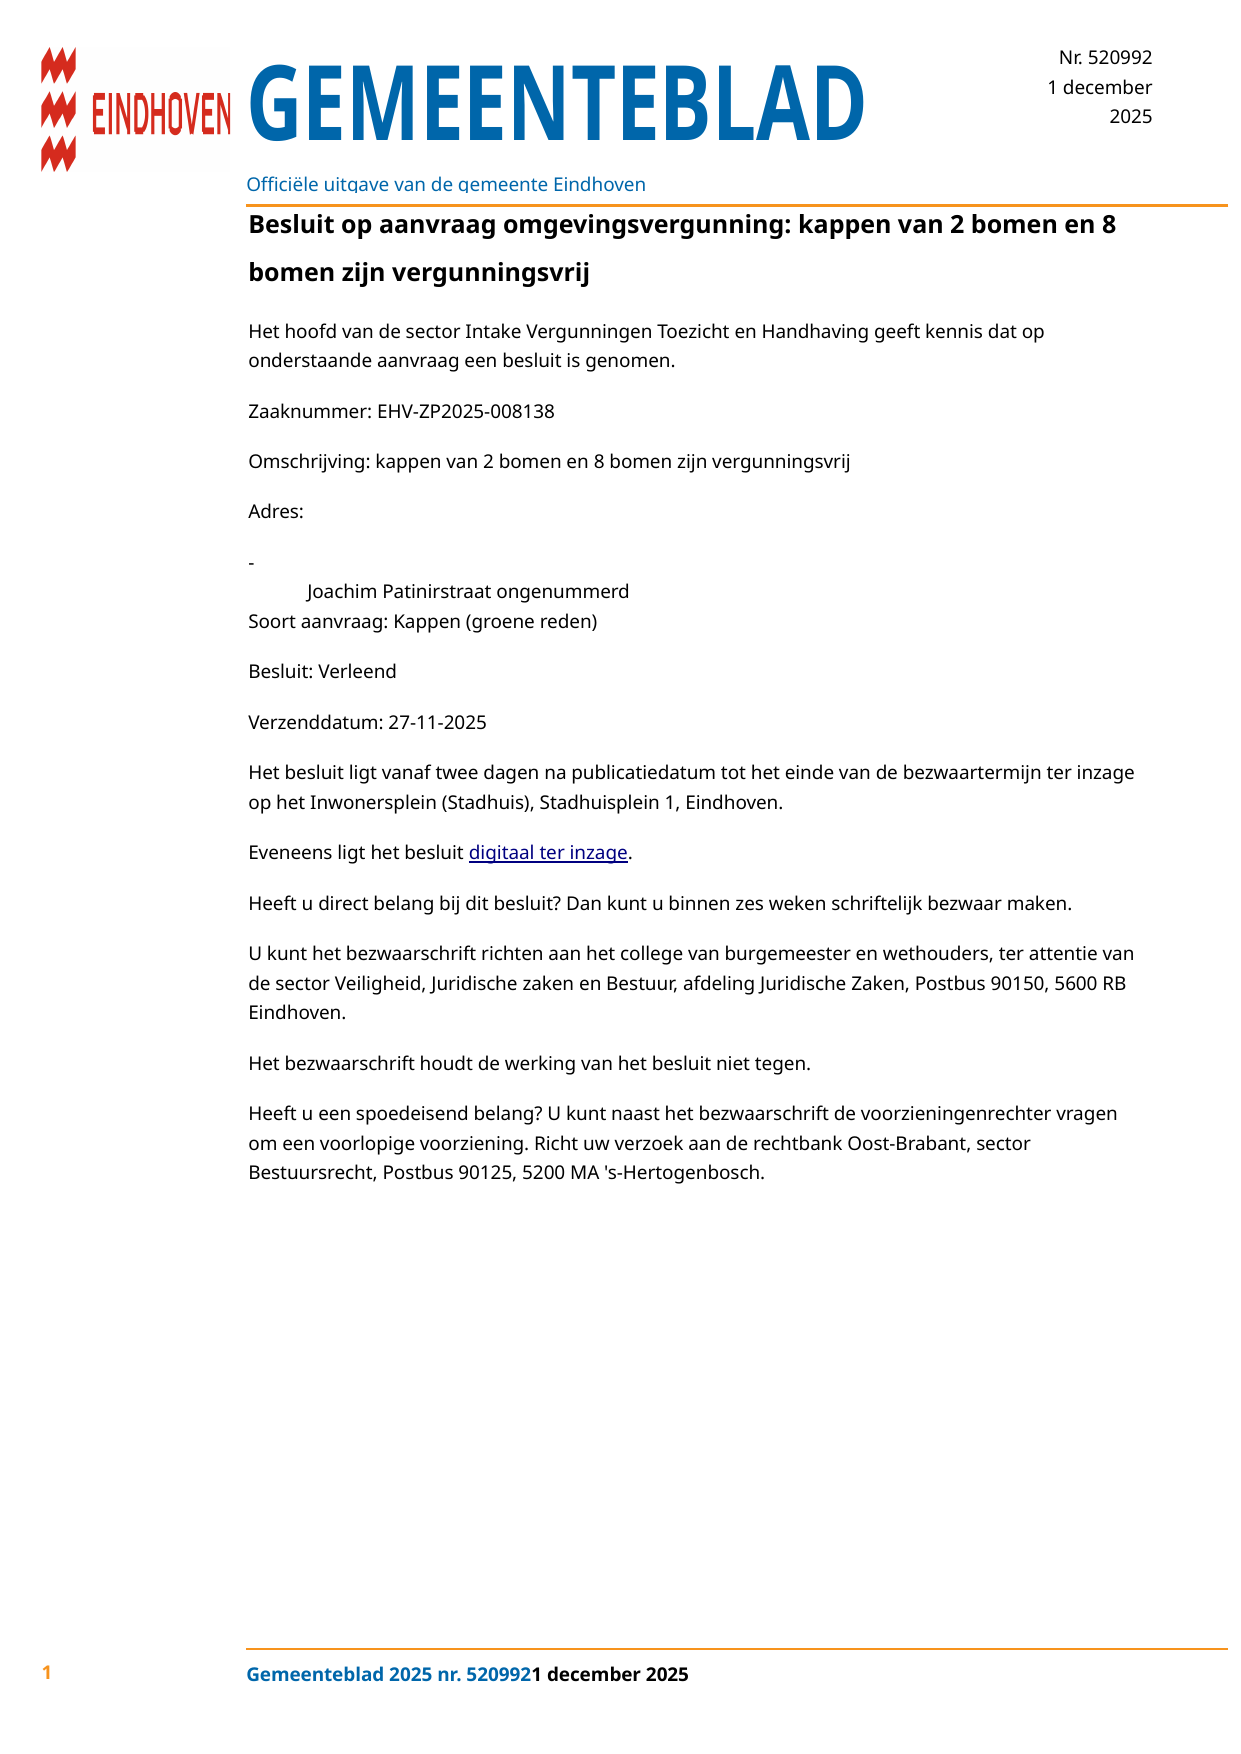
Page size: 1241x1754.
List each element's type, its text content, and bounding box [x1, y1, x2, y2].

list Joachim Patinirstraat ongenummerd [248, 579, 1152, 604]
text Het hoofd van de sector Intake Vergunningen Toezicht en Handhaving geeft kennis dat op onderstaande aanvraag een besluit is genomen. [248, 318, 1152, 373]
text Eveneens ligt het besluit digitaal ter inzage. [248, 839, 1152, 865]
text Het bezwaarschrift houdt de werking van het besluit niet tegen. [248, 1050, 1152, 1076]
text Het besluit ligt vanaf twee dagen na publicatiedatum tot het einde van de bezwaartermijn ter inzage op het Inwonersplein (Stadhuis), Stadhuisplein 1, Eindhoven. [248, 759, 1152, 815]
picture [41, 47, 231, 172]
text U kunt het bezwaarschrift richten aan het college van burgemeester en wethouders, ter attentie van de sector Veiligheid, Juridische zaken en Bestuur, afdeling Juridische Zaken, Postbus 90150, 5600 RB Eindhoven. [248, 940, 1152, 1025]
text Besluit: Verleend [248, 659, 1152, 684]
text Adres: [248, 499, 1152, 524]
text Heeft u een spoedeisend belang? U kunt naast het bezwaarschrift de voorzieningenrechter vragen om een voorlopige voorziening. Richt uw verzoek aan de rechtbank Oost-Brabant, sector Bestuursrecht, Postbus 90125, 5200 MA 's-Hertogenbosch. [248, 1100, 1152, 1185]
text Zaaknummer: EHV-ZP2025-008138 [248, 398, 1152, 424]
text Verzenddatum: 27-11-2025 [248, 709, 1152, 735]
text Omschrijving: kappen van 2 bomen en 8 bomen zijn vergunningsvrij [248, 448, 1152, 474]
text Besluit op aanvraag omgevingsvergunning: kappen van 2 bomen en 8 bomen zijn vergunningsvrij [248, 207, 1152, 288]
text Heeft u direct belang bij dit besluit? Dan kunt u binnen zes weken schriftelijk bezwaar maken. [248, 890, 1152, 916]
text Soort aanvraag: Kappen (groene reden) [248, 608, 1152, 634]
